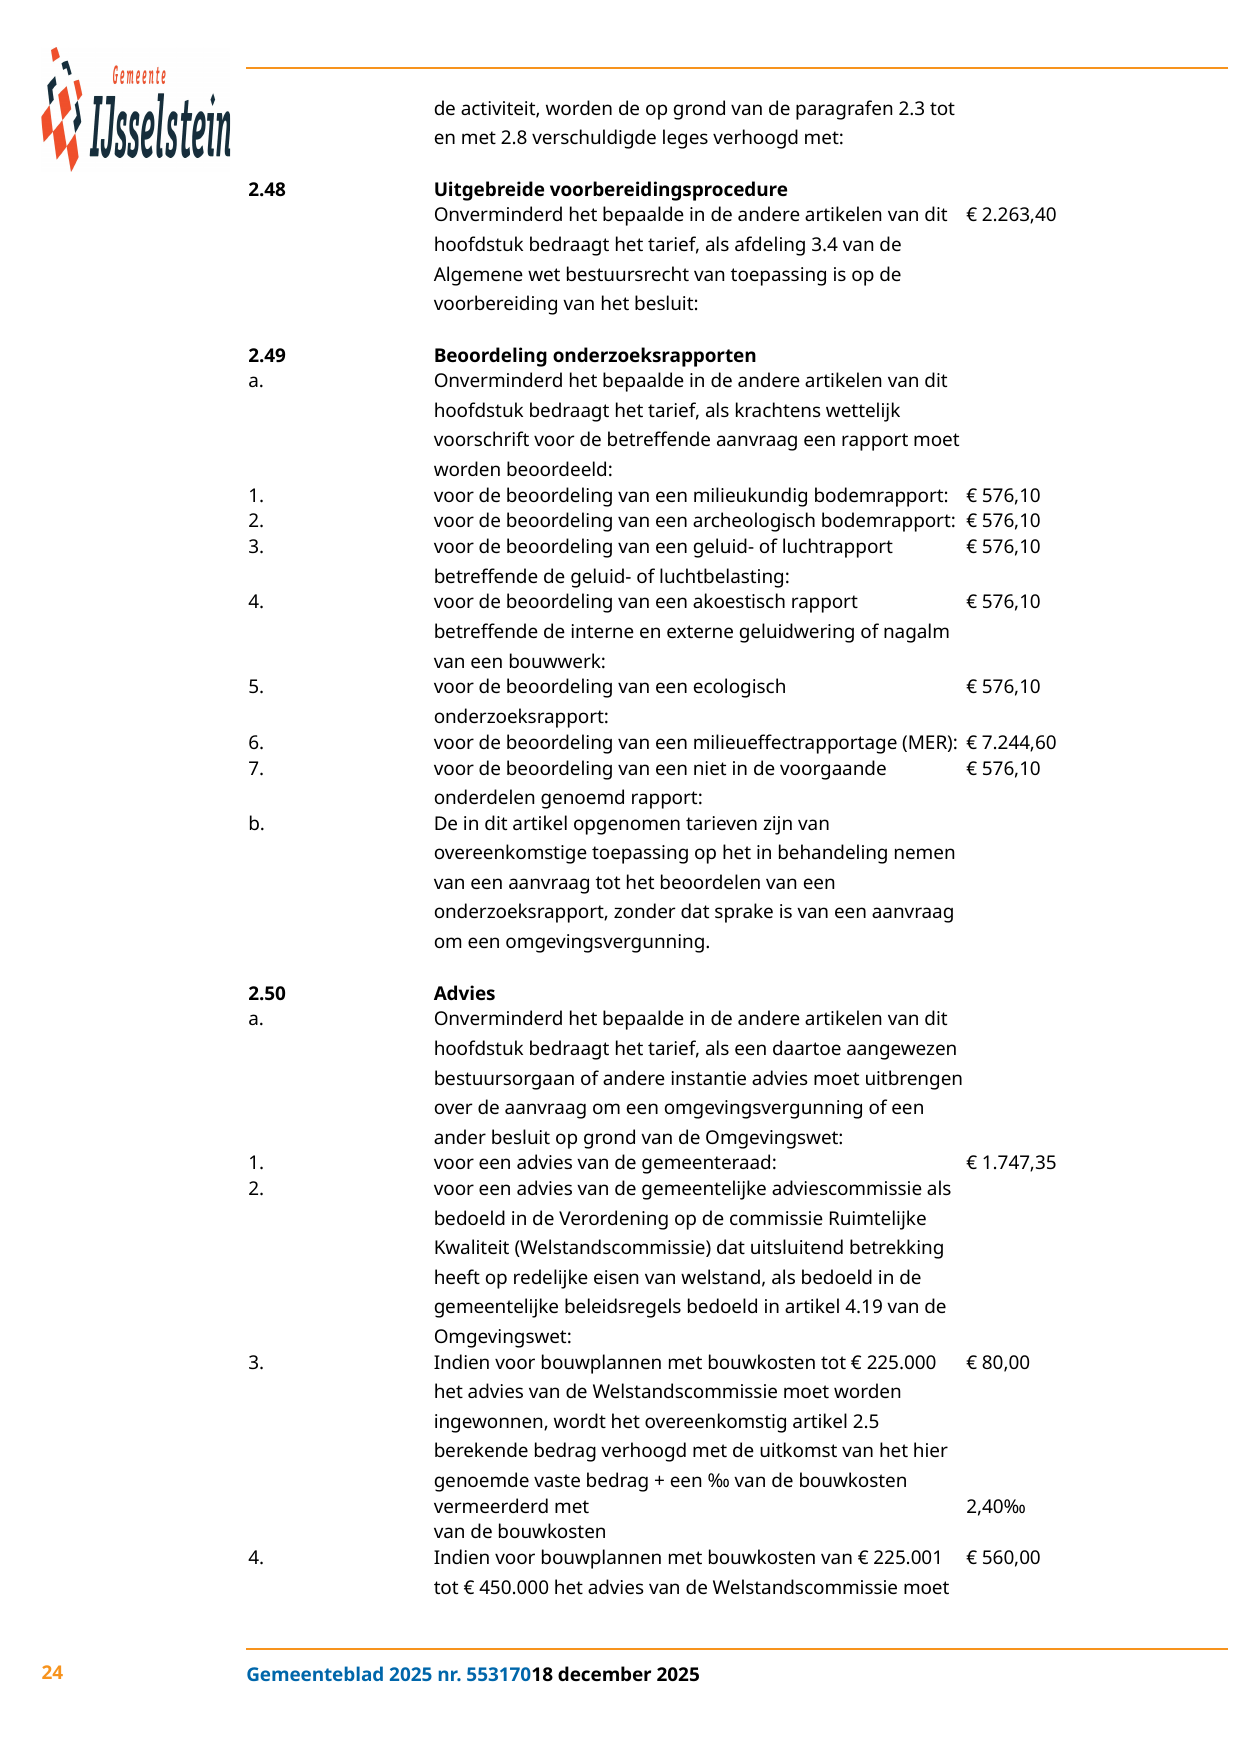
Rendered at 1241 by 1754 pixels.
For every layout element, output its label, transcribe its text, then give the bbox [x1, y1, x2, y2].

table_cell 2.50 [248, 980, 433, 1006]
table_cell voor de beoordeling van een niet in de voorgaande onderdelen genoemd rapport: [434, 755, 966, 810]
table_cell € 2.263,40 [966, 202, 1152, 316]
table_cell € 1.747,35 [966, 1150, 1152, 1175]
table_cell voor de beoordeling van een akoestisch rapport betreffende de interne en externe geluidwering of nagalm van een bouwwerk: [434, 589, 966, 674]
table_cell voor een advies van de gemeentelijke adviescommissie als bedoeld in de Verordening op de commissie Ruimtelijke Kwaliteit (Welstandscommissie) dat uitsluitend betrekking heeft op redelijke eisen van welstand, als bedoeld in de gemeentelijke beleidsregels bedoeld in artikel 4.19 van de Omgevingswet: [434, 1175, 966, 1349]
table_cell 2. [248, 1175, 433, 1349]
table_cell [248, 1493, 433, 1519]
table_cell [434, 150, 966, 176]
table_cell € 576,10 [966, 508, 1152, 533]
table_cell € 576,10 [966, 755, 1152, 810]
table_cell voor de beoordeling van een geluid- of luchtrapport betreffende de geluid- of luchtbelasting: [434, 534, 966, 589]
table_cell [248, 202, 433, 316]
table_cell [966, 176, 1152, 202]
table_cell Beoordeling onderzoeksrapporten [434, 342, 966, 367]
table_cell 4. [248, 1545, 433, 1600]
table_cell [434, 954, 966, 980]
table_cell voor de beoordeling van een archeologisch bodemrapport: [434, 508, 966, 533]
table_cell 4. [248, 589, 433, 674]
table_cell Onverminderd het bepaalde in de andere artikelen van dit hoofdstuk bedraagt het tarief, als een daartoe aangewezen bestuursorgaan of andere instantie advies moet uitbrengen over de aanvraag om een omgevingsvergunning of een ander besluit op grond van de Omgevingswet: [434, 1006, 966, 1149]
table_cell [248, 316, 433, 342]
table_cell [966, 980, 1152, 1006]
table_cell Onverminderd het bepaalde in de andere artikelen van dit hoofdstuk bedraagt het tarief, als krachtens wettelijk voorschrift voor de betreffende aanvraag een rapport moet worden beoordeeld: [434, 368, 966, 482]
table_cell [966, 1519, 1152, 1544]
table_cell [248, 1519, 433, 1544]
table_cell € 7.244,60 [966, 729, 1152, 755]
table_cell [966, 954, 1152, 980]
table_cell [434, 316, 966, 342]
table_cell van de bouwkosten [434, 1519, 966, 1544]
table_cell [966, 150, 1152, 176]
table_cell b. [248, 810, 433, 954]
table_cell 3. [248, 534, 433, 589]
table_cell [966, 1006, 1152, 1149]
table_cell Indien voor bouwplannen met bouwkosten van € 225.001 tot € 450.000 het advies van de Welstandscommissie moet [434, 1545, 966, 1600]
table_cell € 576,10 [966, 482, 1152, 508]
table_cell 2.49 [248, 342, 433, 367]
table_cell a. [248, 1006, 433, 1149]
table_cell Advies [434, 980, 966, 1006]
table_cell Indien voor bouwplannen met bouwkosten tot € 225.000 het advies van de Welstandscommissie moet worden ingewonnen, wordt het overeenkomstig artikel 2.5 berekende bedrag verhoogd met de uitkomst van het hier genoemde vaste bedrag + een ‰ van de bouwkosten [434, 1349, 966, 1493]
table_cell [966, 1175, 1152, 1349]
table_cell € 576,10 [966, 589, 1152, 674]
table_cell 2,40‰ [966, 1493, 1152, 1519]
table_cell 7. [248, 755, 433, 810]
table_cell voor de beoordeling van een milieukundig bodemrapport: [434, 482, 966, 508]
picture [41, 47, 231, 172]
table_cell 6. [248, 729, 433, 755]
table_cell [966, 810, 1152, 954]
table_cell de activiteit, worden de op grond van de paragrafen 2.3 tot en met 2.8 verschuldigde leges verhoogd met: [434, 95, 966, 150]
table_cell voor de beoordeling van een ecologisch onderzoeksrapport: [434, 674, 966, 729]
table_cell De in dit artikel opgenomen tarieven zijn van overeenkomstige toepassing op het in behandeling nemen van een aanvraag tot het beoordelen van een onderzoeksrapport, zonder dat sprake is van een aanvraag om een omgevingsvergunning. [434, 810, 966, 954]
table_cell [248, 150, 433, 176]
table_cell a. [248, 368, 433, 482]
table_cell 2.48 [248, 176, 433, 202]
table_cell 3. [248, 1349, 433, 1493]
table_cell voor de beoordeling van een milieueffectrapportage (MER): [434, 729, 966, 755]
table_cell [966, 316, 1152, 342]
table_cell 2. [248, 508, 433, 533]
table_cell vermeerderd met [434, 1493, 966, 1519]
table_cell voor een advies van de gemeenteraad: [434, 1150, 966, 1175]
table_cell [248, 95, 433, 150]
table_cell € 80,00 [966, 1349, 1152, 1493]
table_cell [966, 95, 1152, 150]
table_cell Uitgebreide voorbereidingsprocedure [434, 176, 966, 202]
table_cell [966, 368, 1152, 482]
table_cell 5. [248, 674, 433, 729]
table_cell € 576,10 [966, 674, 1152, 729]
table_cell [966, 342, 1152, 367]
table_cell € 560,00 [966, 1545, 1152, 1600]
table_cell Onverminderd het bepaalde in de andere artikelen van dit hoofdstuk bedraagt het tarief, als afdeling 3.4 van de Algemene wet bestuursrecht van toepassing is op de voorbereiding van het besluit: [434, 202, 966, 316]
table_cell € 576,10 [966, 534, 1152, 589]
table_cell 1. [248, 482, 433, 508]
table_cell [248, 954, 433, 980]
table_cell 1. [248, 1150, 433, 1175]
